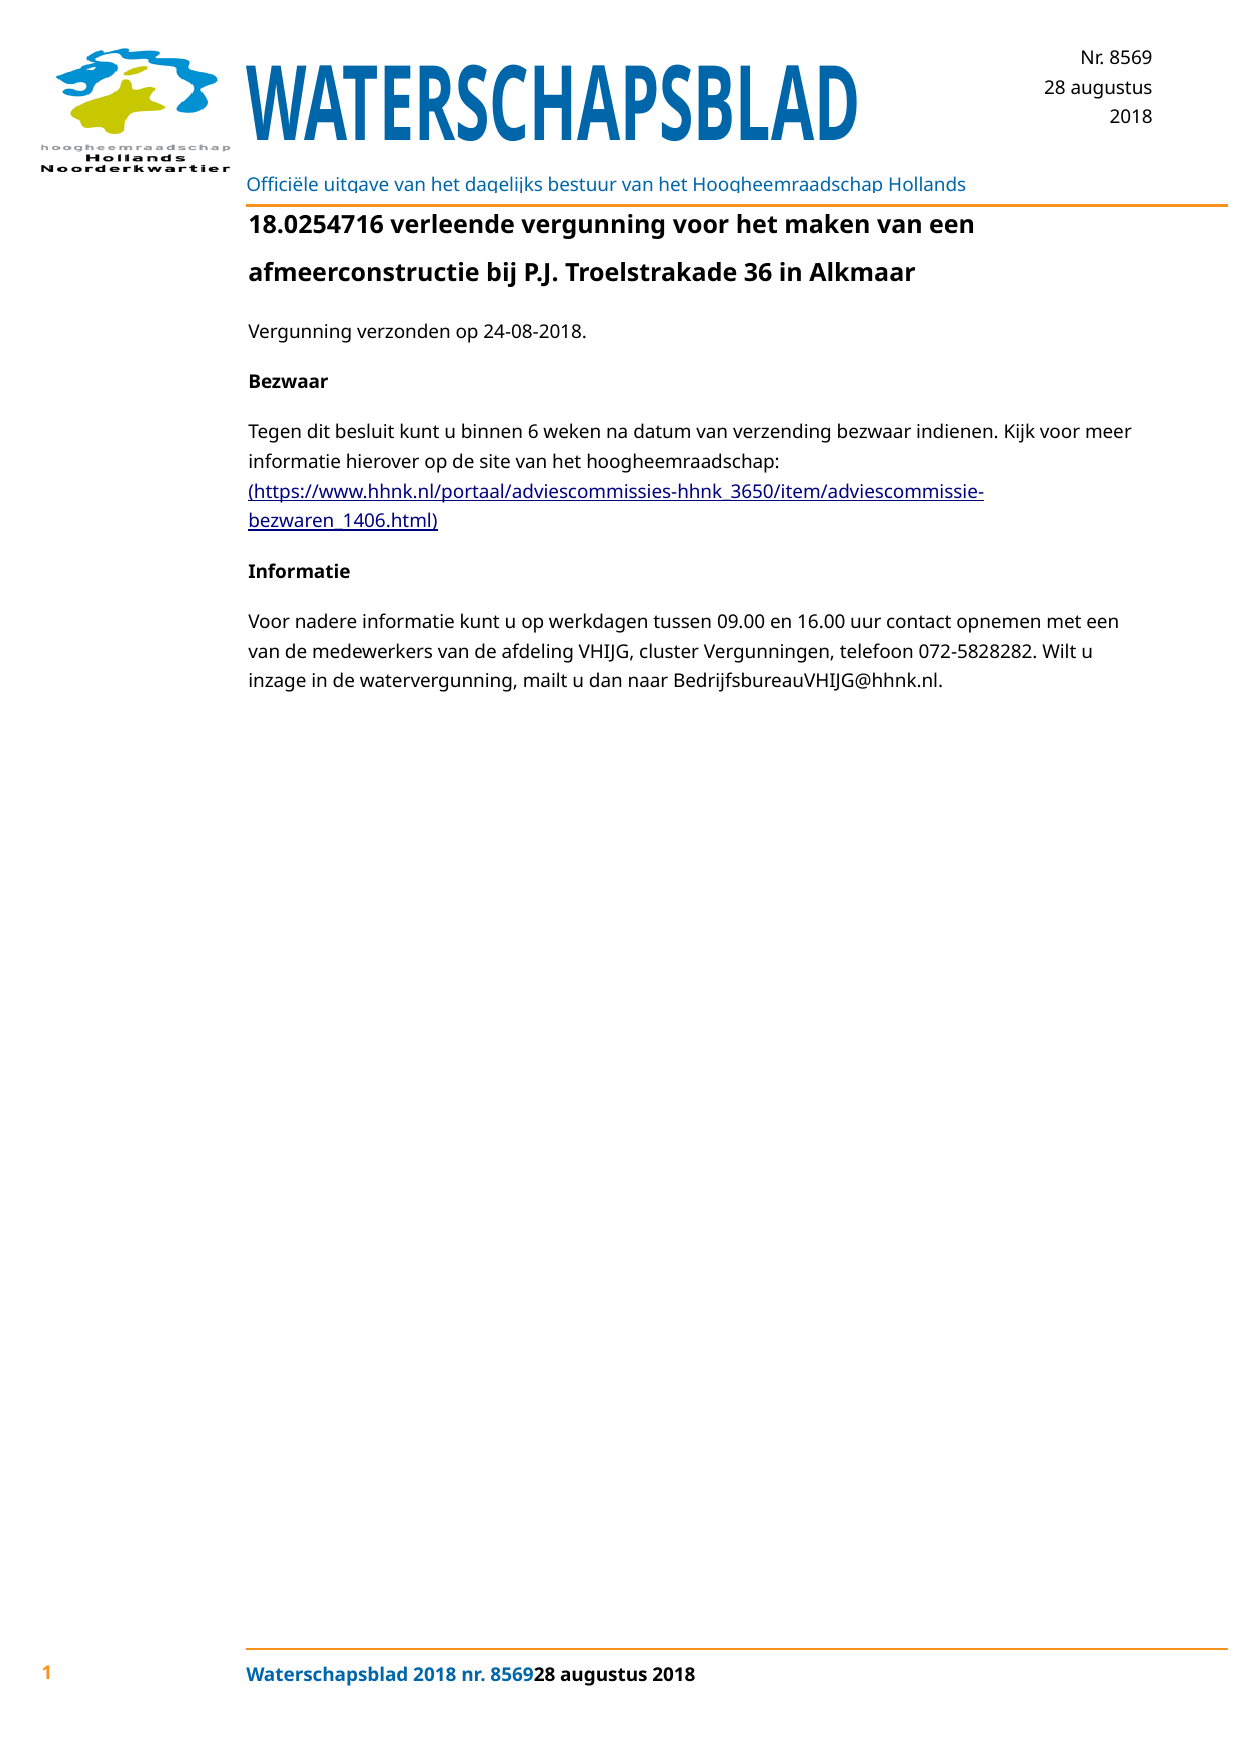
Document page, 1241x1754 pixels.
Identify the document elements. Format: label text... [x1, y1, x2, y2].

picture [41, 47, 231, 172]
text Informatie [248, 558, 1152, 584]
text Bezwaar [248, 368, 1152, 394]
text Vergunning verzonden op 24-08-2018. [248, 318, 1152, 344]
text Tegen dit besluit kunt u binnen 6 weken na datum van verzending bezwaar indienen. Kijk voor meer informatie hierover op de site van het hoogheemraadschap: (https://www.hhnk.nl/portaal/adviescommissies-hhnk_3650/item/adviescommissie-bezwaren_1406.html) [248, 419, 1152, 533]
text 18.0254716 verleende vergunning voor het maken van een afmeerconstructie bij P.J. Troelstrakade 36 in Alkmaar [248, 207, 1152, 288]
text Voor nadere informatie kunt u op werkdagen tussen 09.00 en 16.00 uur contact opnemen met een van de medewerkers van de afdeling VHIJG, cluster Vergunningen, telefoon 072-5828282. Wilt u inzage in de watervergunning, mailt u dan naar BedrijfsbureauVHIJG@hhnk.nl. [248, 608, 1152, 693]
